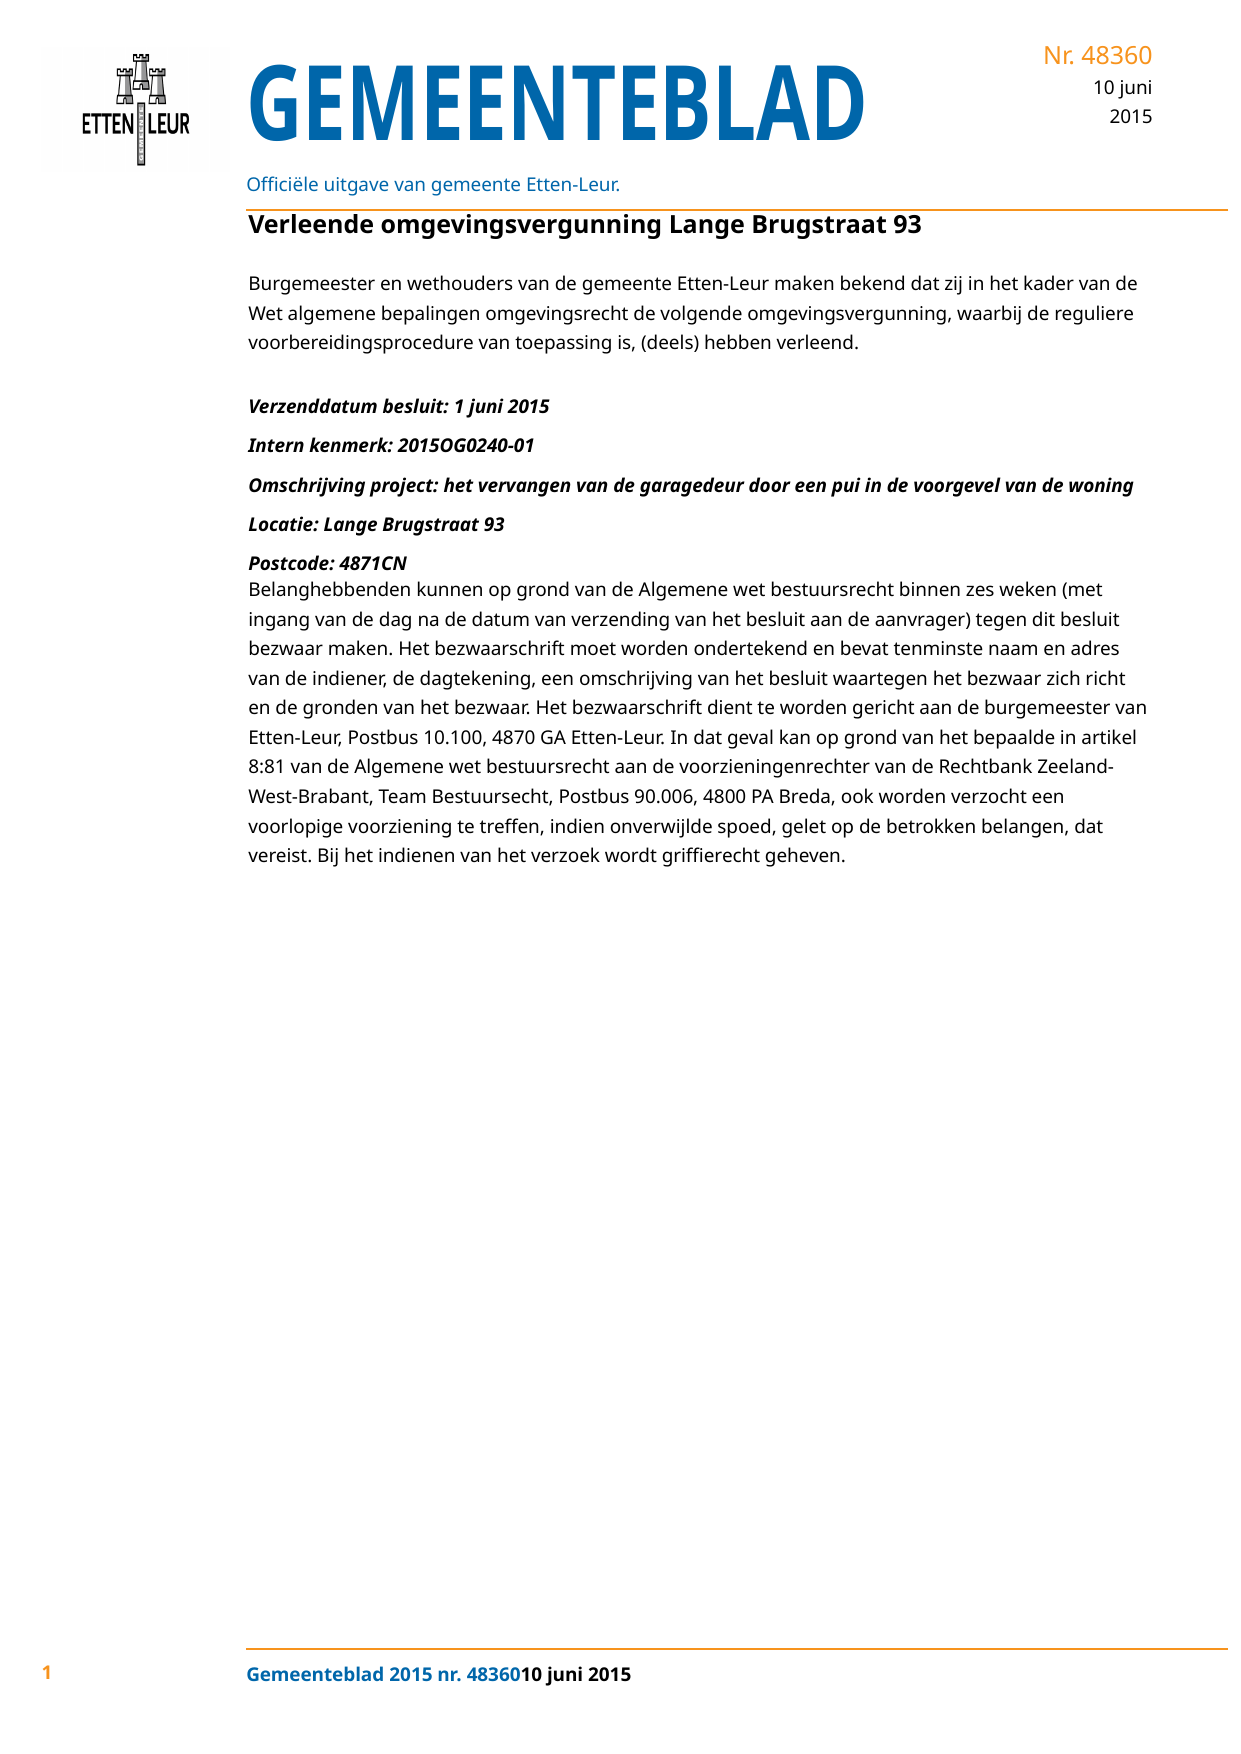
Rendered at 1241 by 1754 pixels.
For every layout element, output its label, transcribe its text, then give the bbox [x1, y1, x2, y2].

picture [41, 47, 231, 172]
text Locatie: Lange Brugstraat 93 [248, 511, 1152, 537]
text Intern kenmerk: 2015OG0240-01 [248, 433, 1152, 458]
text Verleende omgevingsvergunning Lange Brugstraat 93 [248, 211, 1152, 241]
text Belanghebbenden kunnen op grond van de Algemene wet bestuursrecht binnen zes weken (met ingang van de dag na de datum van verzending van het besluit aan de aanvrager) tegen dit besluit bezwaar maken. Het bezwaarschrift moet worden ondertekend en bevat tenminste naam en adres van de indiener, de dagtekening, een omschrijving van het besluit waartegen het bezwaar zich richt en de gronden van het bezwaar. Het bezwaarschrift dient te worden gericht aan de burgemeester van Etten-Leur, Postbus 10.100, 4870 GA Etten-Leur. In dat geval kan op grond van het bepaalde in artikel 8:81 van de Algemene wet bestuursrecht aan de voorzieningenrechter van de Rechtbank Zeeland-West-Brabant, Team Bestuursecht, Postbus 90.006, 4800 PA Breda, ook worden verzocht een voorlopige voorziening te treffen, indien onverwijlde spoed, gelet op de betrokken belangen, dat vereist. Bij het indienen van het verzoek wordt griffierecht geheven. [248, 576, 1152, 868]
text Postcode: 4871CN [248, 551, 1152, 576]
text Burgemeester en wethouders van de gemeente Etten-Leur maken bekend dat zij in het kader van de Wet algemene bepalingen omgevingsrecht de volgende omgevingsvergunning, waarbij de reguliere voorbereidingsprocedure van toepassing is, (deels) hebben verleend. [248, 270, 1152, 355]
text Verzenddatum besluit: 1 juni 2015 [248, 393, 1152, 419]
text Omschrijving project: het vervangen van de garagedeur door een pui in de voorgevel van de woning [248, 472, 1152, 498]
